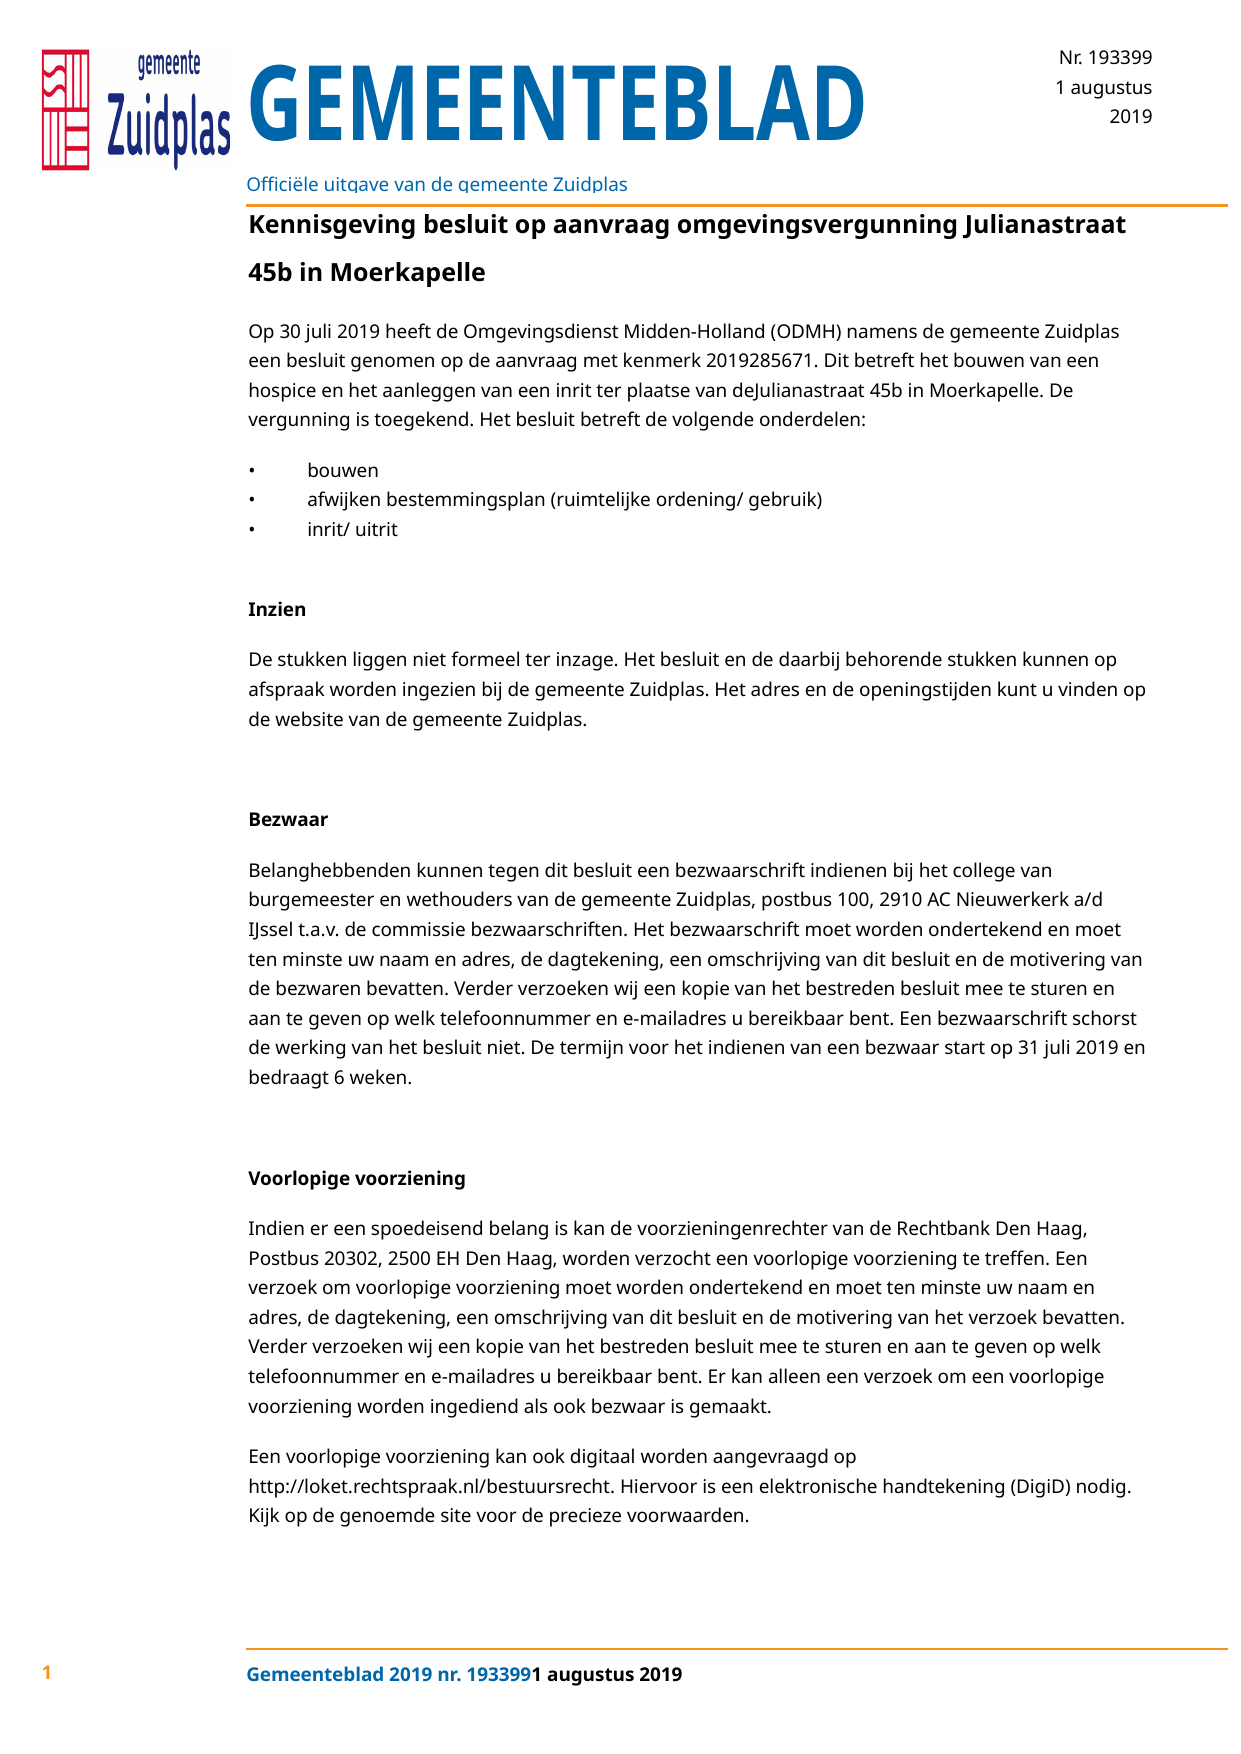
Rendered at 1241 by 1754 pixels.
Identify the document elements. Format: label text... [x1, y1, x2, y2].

text Kennisgeving besluit op aanvraag omgevingsvergunning Julianastraat 45b in Moerkapelle [248, 207, 1152, 288]
text Indien er een spoedeisend belang is kan de voorzieningenrechter van de Rechtbank Den Haag, Postbus 20302, 2500 EH Den Haag, worden verzocht een voorlopige voorziening te treffen. Een verzoek om voorlopige voorziening moet worden ondertekend en moet ten minste uw naam en adres, de dagtekening, een omschrijving van dit besluit en de motivering van het verzoek bevatten. Verder verzoeken wij een kopie van het bestreden besluit mee te sturen en aan te geven op welk telefoonnummer en e-mailadres u bereikbaar bent. Er kan alleen een verzoek om een voorlopige voorziening worden ingediend als ook bezwaar is gemaakt. [248, 1215, 1152, 1419]
list inrit/ uitrit [248, 516, 1152, 542]
text Bezwaar [248, 807, 1152, 832]
picture [41, 47, 231, 172]
text Op 30 juli 2019 heeft de Omgevingsdienst Midden-Holland (ODMH) namens de gemeente Zuidplas een besluit genomen op de aanvraag met kenmerk 2019285671. Dit betreft het bouwen van een hospice en het aanleggen van een inrit ter plaatse van deJulianastraat 45b in Moerkapelle. De vergunning is toegekend. Het besluit betreft de volgende onderdelen: [248, 318, 1152, 432]
list afwijken bestemmingsplan (ruimtelijke ordening/ gebruik) [248, 487, 1152, 512]
text Voorlopige voorziening [248, 1165, 1152, 1191]
text Een voorlopige voorziening kan ook digitaal worden aangevraagd op http://loket.rechtspraak.nl/bestuursrecht. Hiervoor is een elektronische handtekening (DigiD) nodig. Kijk op de genoemde site voor de precieze voorwaarden. [248, 1443, 1152, 1528]
text Inzien [248, 596, 1152, 622]
text Belanghebbenden kunnen tegen dit besluit een bezwaarschrift indienen bij het college van burgemeester en wethouders van de gemeente Zuidplas, postbus 100, 2910 AC Nieuwerkerk a/d IJssel t.a.v. de commissie bezwaarschriften. Het bezwaarschrift moet worden ondertekend en moet ten minste uw naam en adres, de dagtekening, een omschrijving van dit besluit en de motivering van de bezwaren bevatten. Verder verzoeken wij een kopie van het bestreden besluit mee te sturen en aan te geven op welk telefoonnummer en e-mailadres u bereikbaar bent. Een bezwaarschrift schorst de werking van het besluit niet. De termijn voor het indienen van een bezwaar start op 31 juli 2019 en bedraagt 6 weken. [248, 857, 1152, 1090]
text De stukken liggen niet formeel ter inzage. Het besluit en de daarbij behorende stukken kunnen op afspraak worden ingezien bij de gemeente Zuidplas. Het adres en de openingstijden kunt u vinden op de website van de gemeente Zuidplas. [248, 647, 1152, 732]
list bouwen [248, 457, 1152, 483]
